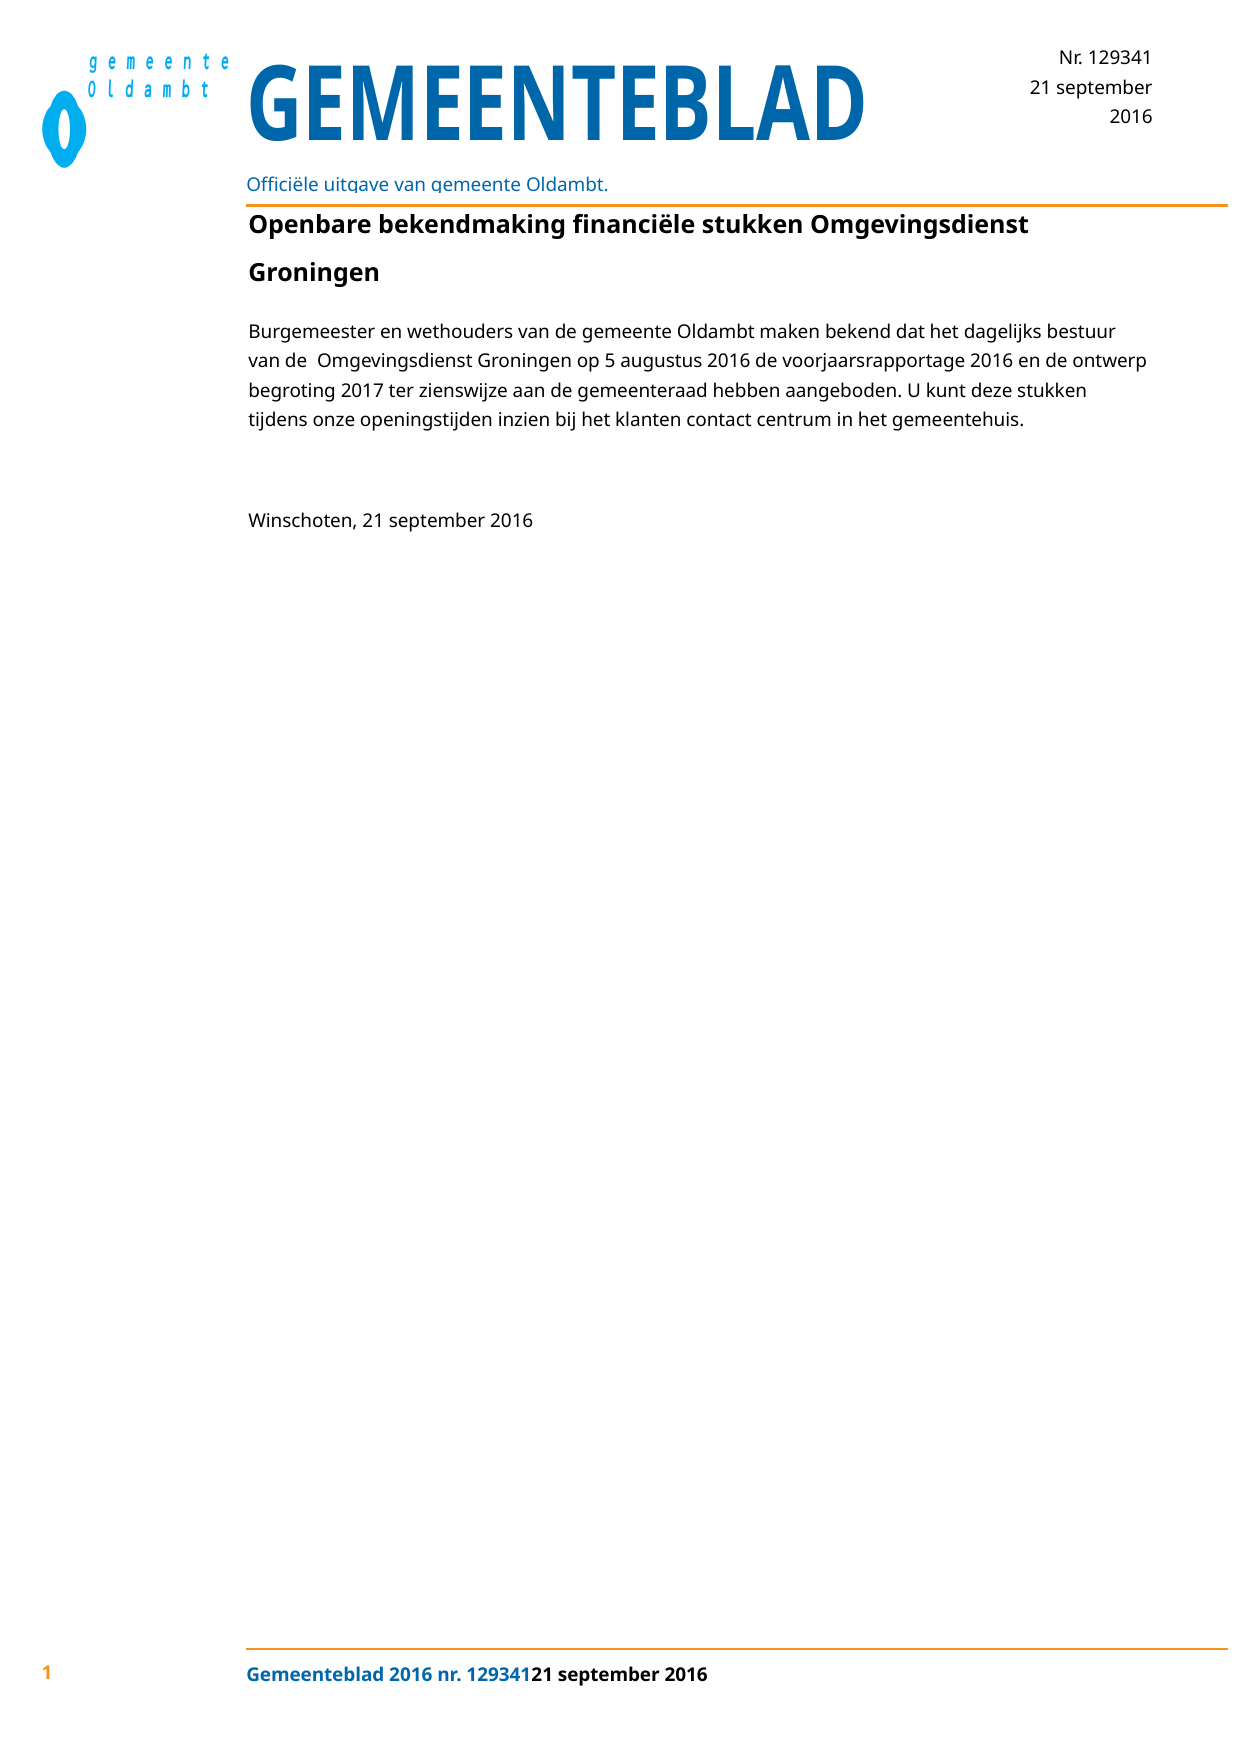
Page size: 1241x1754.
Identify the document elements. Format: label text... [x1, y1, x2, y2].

picture [41, 47, 231, 172]
text Burgemeester en wethouders van de gemeente Oldambt maken bekend dat het dagelijks bestuur van de Omgevingsdienst Groningen op 5 augustus 2016 de voorjaarsrapportage 2016 en de ontwerp begroting 2017 ter zienswijze aan de gemeenteraad hebben aangeboden. U kunt deze stukken tijdens onze openingstijden inzien bij het klanten contact centrum in het gemeentehuis. [248, 318, 1152, 432]
text Openbare bekendmaking financiële stukken Omgevingsdienst Groningen [248, 207, 1152, 288]
text Winschoten, 21 september 2016 [248, 507, 1152, 533]
